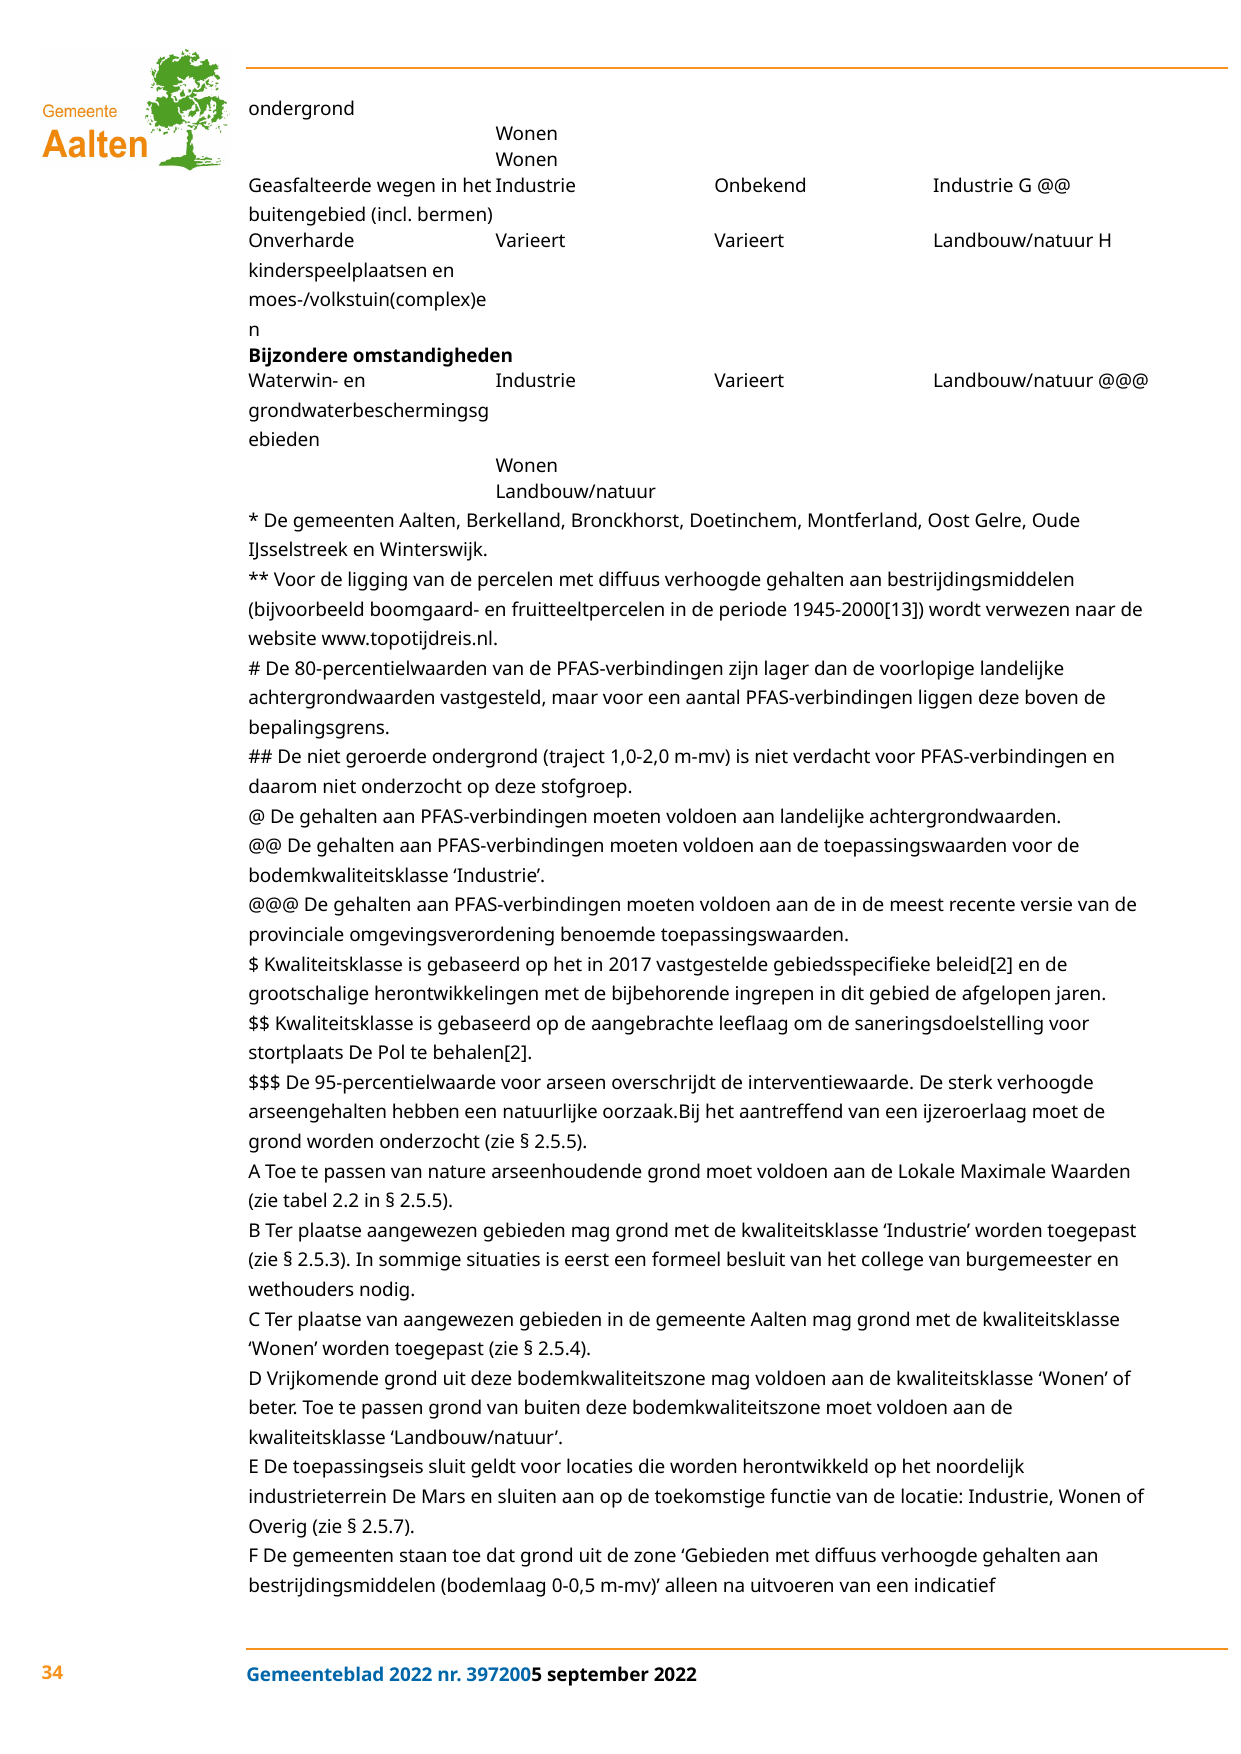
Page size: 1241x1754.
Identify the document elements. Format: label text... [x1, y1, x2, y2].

table_cell Landbouw/natuur H [933, 227, 1152, 342]
table_cell Wonen [495, 121, 714, 146]
table_cell [248, 478, 495, 504]
table_cell Geasfalteerde wegen in het buitengebied (incl. bermen) [248, 172, 495, 227]
table_cell Varieert [714, 368, 933, 452]
table_cell Bijzondere omstandigheden [248, 342, 1152, 367]
text $ Kwaliteitsklasse is gebaseerd op het in 2017 vastgestelde gebiedsspecifieke beleid[2] en de grootschalige herontwikkelingen met de bijbehorende ingrepen in dit gebied de afgelopen jaren. [248, 951, 1152, 1006]
table_cell [714, 478, 933, 504]
text * De gemeenten Aalten, Berkelland, Bronckhorst, Doetinchem, Montferland, Oost Gelre, Oude IJsselstreek en Winterswijk. [248, 507, 1152, 562]
text D Vrijkomende grond uit deze bodemkwaliteitszone mag voldoen aan de kwaliteitsklasse ‘Wonen’ of beter. Toe te passen grond van buiten deze bodemkwaliteitszone moet voldoen aan de kwaliteitsklasse ‘Landbouw/natuur’. [248, 1365, 1152, 1450]
table_cell Onbekend [714, 172, 933, 227]
text @ De gehalten aan PFAS-verbindingen moeten voldoen aan landelijke achtergrondwaarden. [248, 803, 1152, 829]
text B Ter plaatse aangewezen gebieden mag grond met de kwaliteitsklasse ‘Industrie’ worden toegepast (zie § 2.5.3). In sommige situaties is eerst een formeel besluit van het college van burgemeester en wethouders nodig. [248, 1217, 1152, 1302]
table_cell [933, 95, 1152, 121]
table_cell ondergrond [248, 95, 495, 121]
text @@ De gehalten aan PFAS-verbindingen moeten voldoen aan de toepassingswaarden voor de bodemkwaliteitsklasse ‘Industrie’. [248, 832, 1152, 888]
picture [41, 47, 231, 172]
table_cell [933, 478, 1152, 504]
text ## De niet geroerde ondergrond (traject 1,0-2,0 m-mv) is niet verdacht voor PFAS-verbindingen en daarom niet onderzocht op deze stofgroep. [248, 744, 1152, 799]
table_cell [248, 121, 495, 146]
table_cell Industrie [495, 368, 714, 452]
text # De 80-percentielwaarden van de PFAS-verbindingen zijn lager dan de voorlopige landelijke achtergrondwaarden vastgesteld, maar voor een aantal PFAS-verbindingen liggen deze boven de bepalingsgrens. [248, 655, 1152, 740]
table_cell Waterwin- en grondwaterbeschermingsgebieden [248, 368, 495, 452]
table_cell [714, 95, 933, 121]
table_cell [933, 121, 1152, 146]
table_cell Industrie G @@ [933, 172, 1152, 227]
table_cell [714, 146, 933, 172]
table_cell Landbouw/natuur @@@ [933, 368, 1152, 452]
text C Ter plaatse van aangewezen gebieden in de gemeente Aalten mag grond met de kwaliteitsklasse ‘Wonen’ worden toegepast (zie § 2.5.4). [248, 1306, 1152, 1361]
table_cell Wonen [495, 146, 714, 172]
text A Toe te passen van nature arseenhoudende grond moet voldoen aan de Lokale Maximale Waarden (zie tabel 2.2 in § 2.5.5). [248, 1158, 1152, 1213]
text ** Voor de ligging van de percelen met diffuus verhoogde gehalten aan bestrijdingsmiddelen (bijvoorbeeld boomgaard- en fruitteeltpercelen in de periode 1945-2000[13]) wordt verwezen naar de website www.topotijdreis.nl. [248, 566, 1152, 651]
table_cell [714, 121, 933, 146]
table_cell Varieert [495, 227, 714, 342]
table_cell Wonen [495, 453, 714, 478]
text E De toepassingseis sluit geldt voor locaties die worden herontwikkeld op het noordelijk industrieterrein De Mars en sluiten aan op de toekomstige functie van de locatie: Industrie, Wonen of Overig (zie § 2.5.7). [248, 1454, 1152, 1539]
table_cell Varieert [714, 227, 933, 342]
text @@@ De gehalten aan PFAS-verbindingen moeten voldoen aan de in de meest recente versie van de provinciale omgevingsverordening benoemde toepassingswaarden. [248, 892, 1152, 947]
table_cell [714, 453, 933, 478]
text F De gemeenten staan toe dat grond uit de zone ‘Gebieden met diffuus verhoogde gehalten aan bestrijdingsmiddelen (bodemlaag 0-0,5 m-mv)’ alleen na uitvoeren van een indicatief [248, 1542, 1152, 1598]
text $$$ De 95-percentielwaarde voor arseen overschrijdt de interventiewaarde. De sterk verhoogde arseengehalten hebben een natuurlijke oorzaak.Bij het aantreffend van een ijzeroerlaag moet de grond worden onderzocht (zie § 2.5.5). [248, 1069, 1152, 1154]
table_cell [933, 146, 1152, 172]
table_cell [495, 95, 714, 121]
table_cell [248, 453, 495, 478]
table_cell Onverharde kinderspeelplaatsen en moes-/volkstuin(complex)en [248, 227, 495, 342]
table_cell Landbouw/natuur [495, 478, 714, 504]
table_cell [248, 146, 495, 172]
table_cell [933, 453, 1152, 478]
table_cell Industrie [495, 172, 714, 227]
text $$ Kwaliteitsklasse is gebaseerd op de aangebrachte leeflaag om de saneringsdoelstelling voor stortplaats De Pol te behalen[2]. [248, 1010, 1152, 1065]
